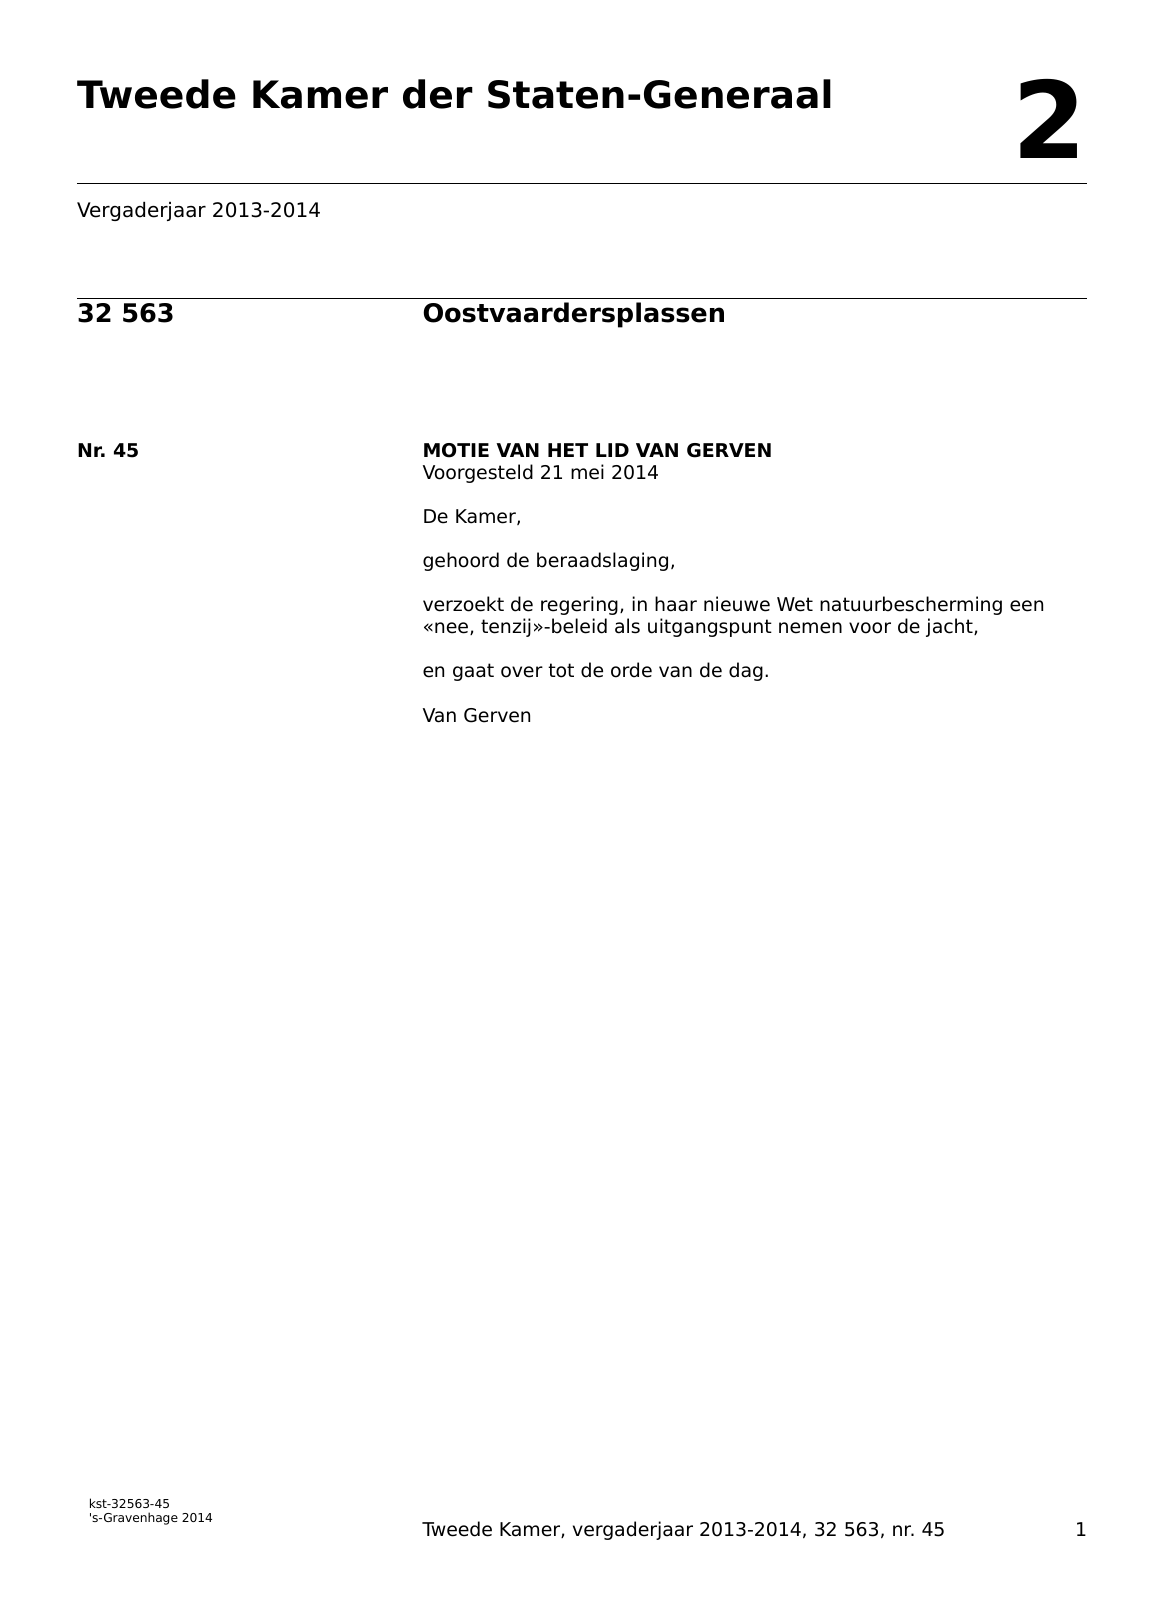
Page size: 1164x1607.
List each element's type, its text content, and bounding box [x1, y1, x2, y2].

text 's-Gravenhage 2014 [88, 1511, 323, 1525]
table_cell Vergaderjaar 2013-2014 [77, 184, 1087, 298]
text kst-32563-45 [88, 1497, 323, 1511]
subtitle 32 563 Oostvaardersplassen [77, 299, 1087, 329]
text Van Gerven [422, 704, 1087, 726]
text Voorgesteld 21 mei 2014 [422, 462, 1087, 484]
table_header Tweede Kamer der Staten-Generaal [77, 59, 886, 183]
table_header 2 [886, 59, 1087, 183]
text verzoekt de regering, in haar nieuwe Wet natuurbescherming een «nee, tenzij»-beleid als uitgangspunt nemen voor de jacht, [422, 594, 1087, 638]
text De Kamer, [422, 506, 1087, 528]
text gehoord de beraadslaging, [422, 550, 1087, 572]
subtitle Nr. 45 MOTIE VAN HET LID VAN GERVEN [77, 440, 1087, 462]
text en gaat over tot de orde van de dag. [422, 660, 1087, 682]
